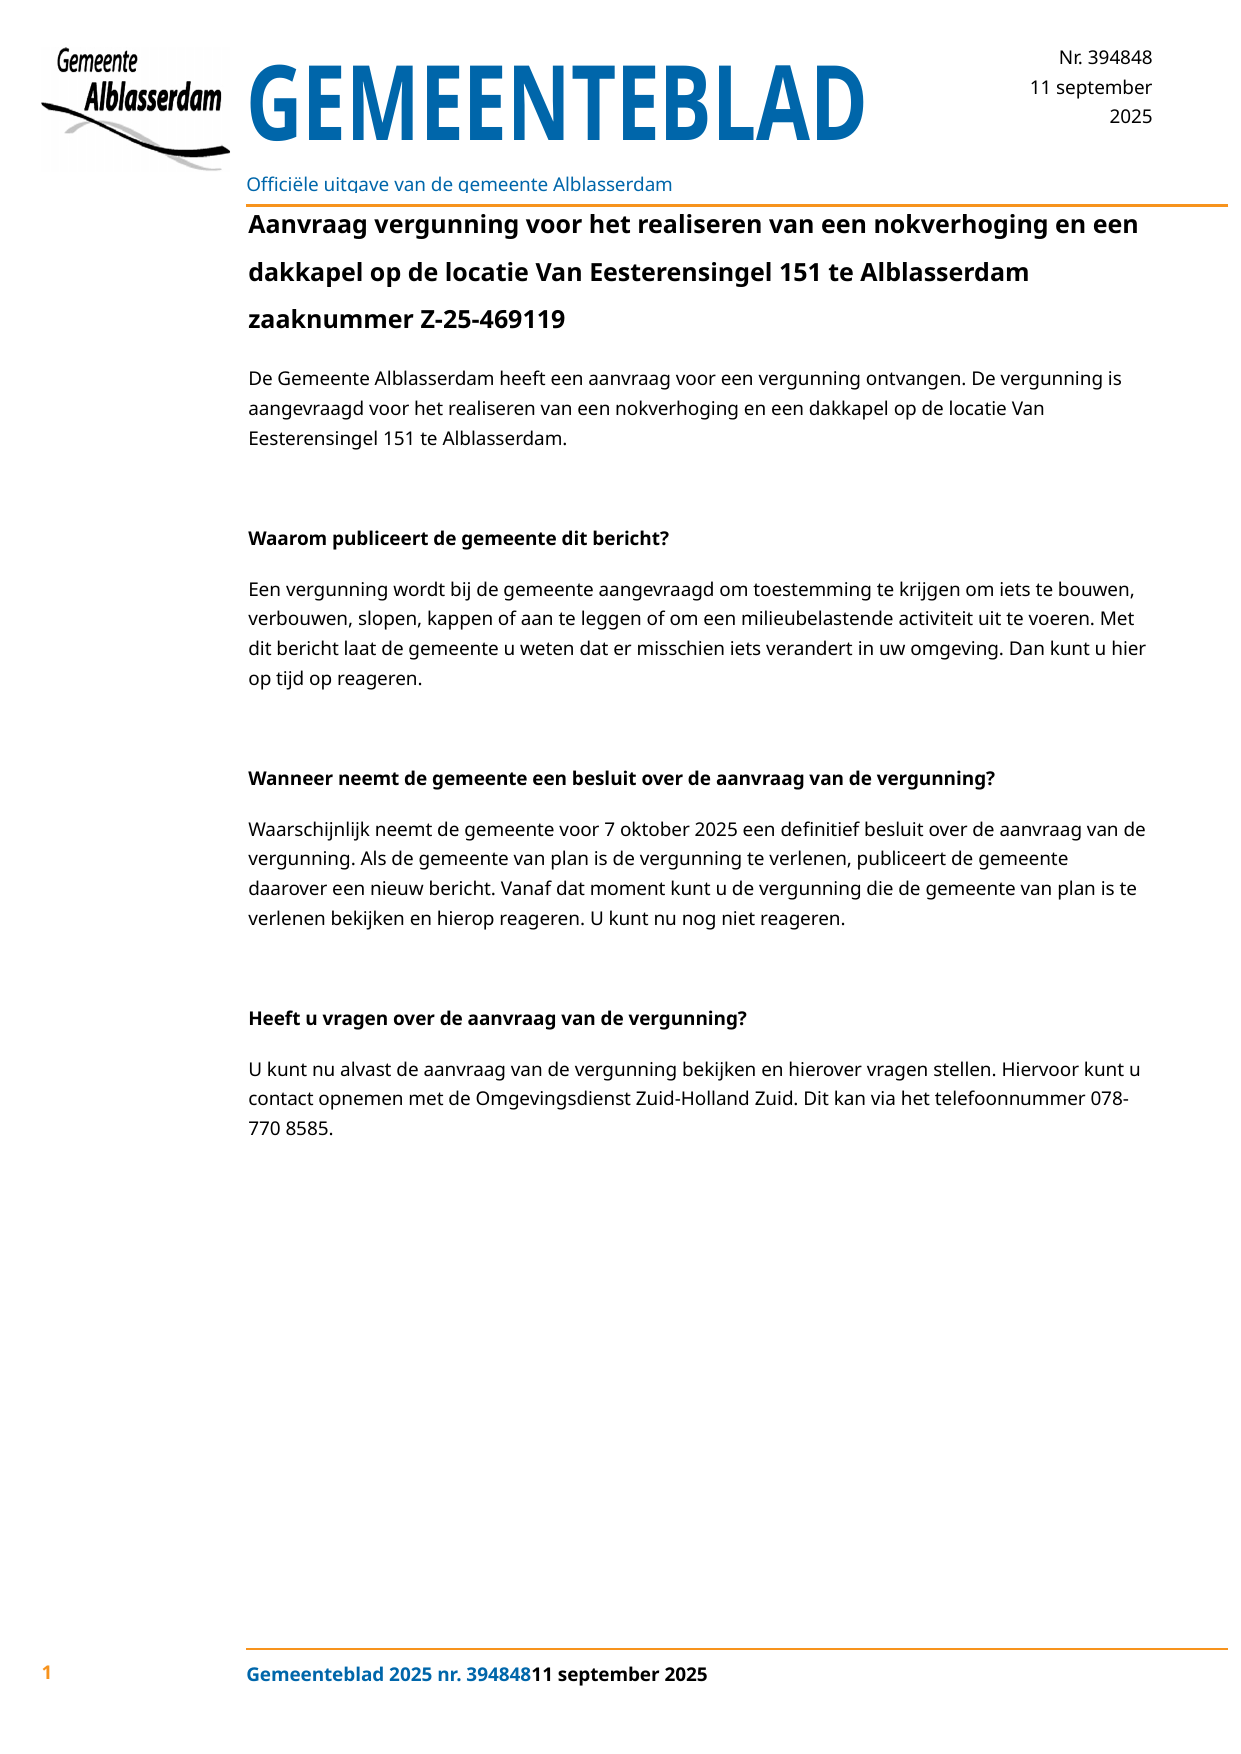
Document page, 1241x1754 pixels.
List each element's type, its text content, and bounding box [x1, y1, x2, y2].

text U kunt nu alvast de aanvraag van de vergunning bekijken en hierover vragen stellen. Hiervoor kunt u contact opnemen met de Omgevingsdienst Zuid-Holland Zuid. Dit kan via het telefoonnummer 078-770 8585. [248, 1056, 1152, 1141]
text Wanneer neemt de gemeente een besluit over de aanvraag van de vergunning? [248, 766, 1152, 791]
text Een vergunning wordt bij de gemeente aangevraagd om toestemming te krijgen om iets te bouwen, verbouwen, slopen, kappen of aan te leggen of om een milieubelastende activiteit uit te voeren. Met dit bericht laat de gemeente u weten dat er misschien iets verandert in uw omgeving. Dan kunt u hier op tijd op reageren. [248, 576, 1152, 690]
text Aanvraag vergunning voor het realiseren van een nokverhoging en een dakkapel op de locatie Van Eesterensingel 151 te Alblasserdam zaaknummer Z-25-469119 [248, 207, 1152, 336]
text Heeft u vragen over de aanvraag van de vergunning? [248, 1006, 1152, 1031]
text Waarschijnlijk neemt de gemeente voor 7 oktober 2025 een definitief besluit over de aanvraag van de vergunning. Als de gemeente van plan is de vergunning te verlenen, publiceert de gemeente daarover een nieuw bericht. Vanaf dat moment kunt u de vergunning die de gemeente van plan is te verlenen bekijken en hierop reageren. U kunt nu nog niet reageren. [248, 816, 1152, 930]
picture [41, 47, 231, 172]
text Waarom publiceert de gemeente dit bericht? [248, 526, 1152, 551]
text De Gemeente Alblasserdam heeft een aanvraag voor een vergunning ontvangen. De vergunning is aangevraagd voor het realiseren van een nokverhoging en een dakkapel op de locatie Van Eesterensingel 151 te Alblasserdam. [248, 366, 1152, 450]
